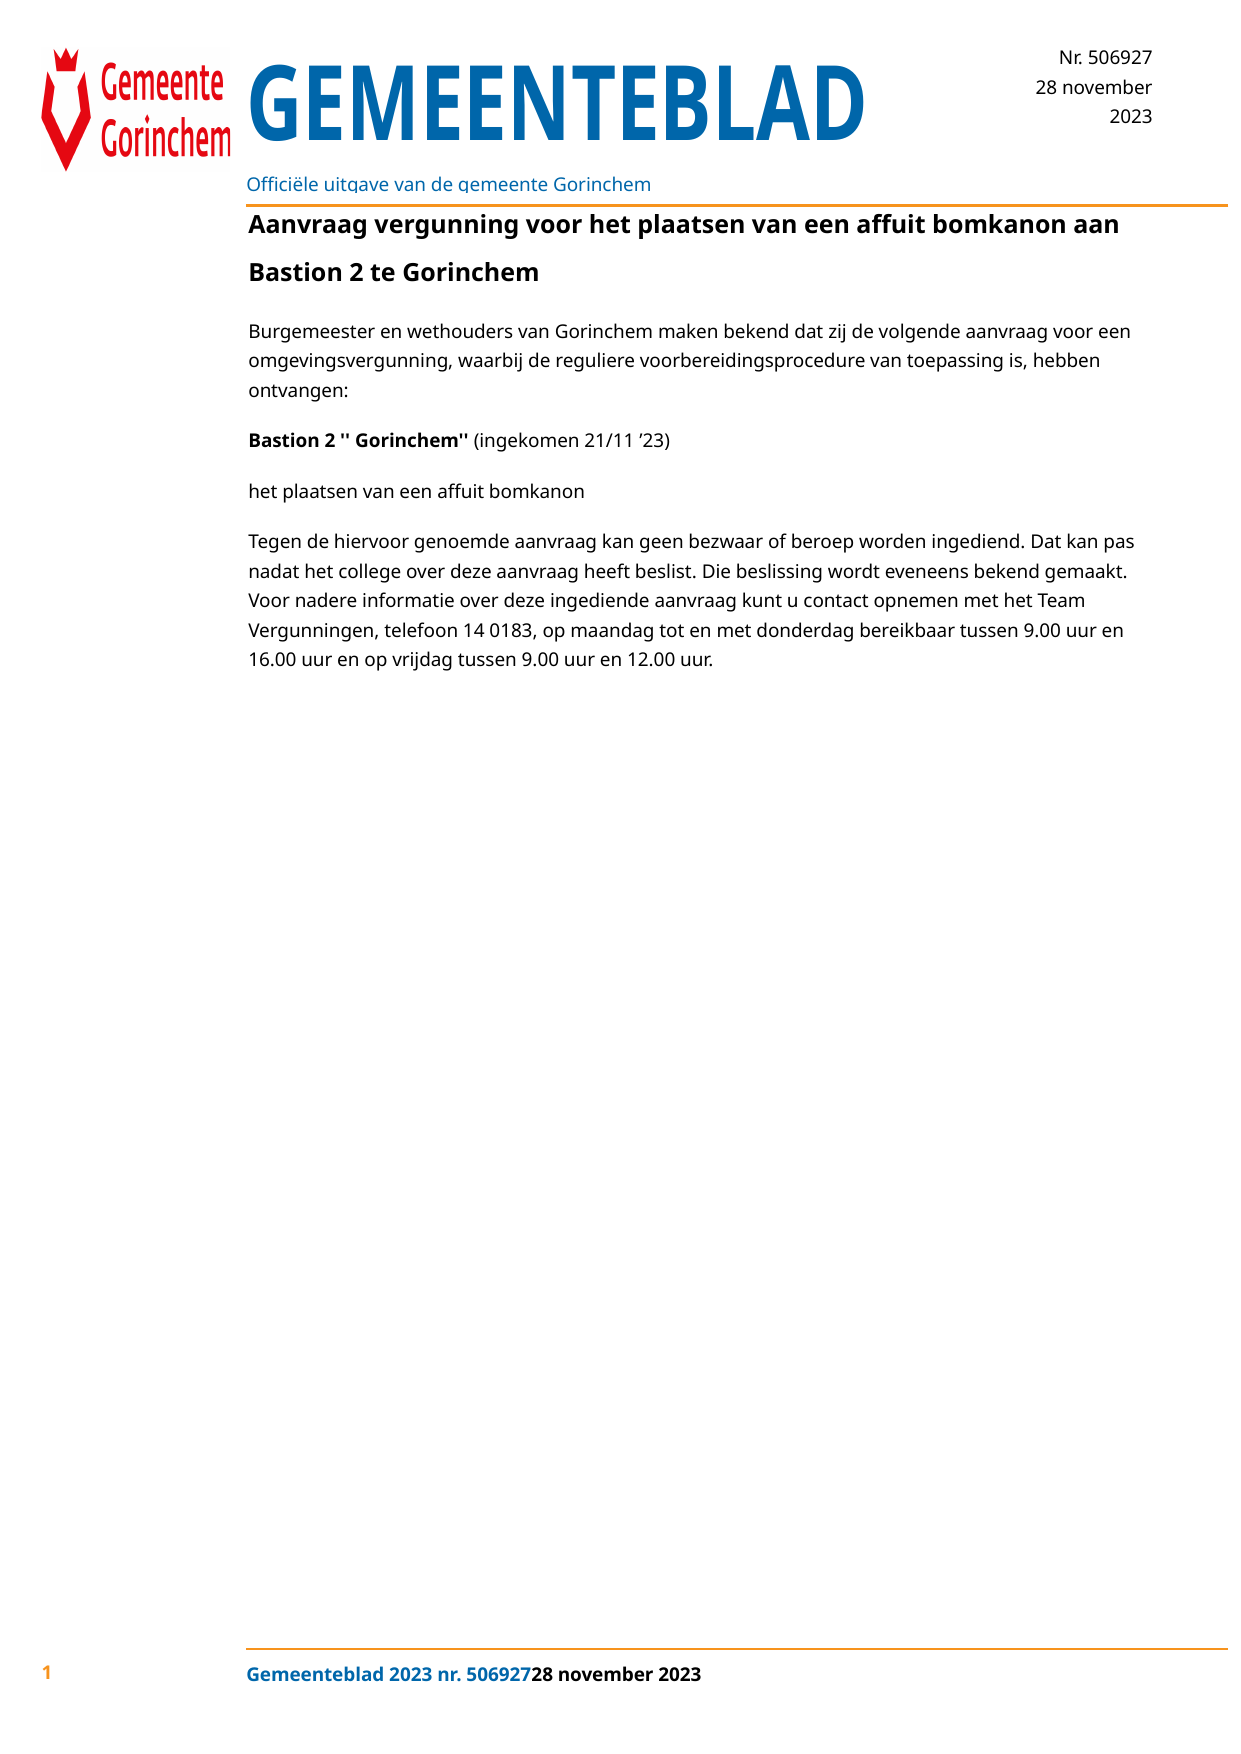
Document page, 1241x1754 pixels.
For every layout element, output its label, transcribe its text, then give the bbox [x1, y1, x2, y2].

text Burgemeester en wethouders van Gorinchem maken bekend dat zij de volgende aanvraag voor een omgevingsvergunning, waarbij de reguliere voorbereidingsprocedure van toepassing is, hebben ontvangen: [248, 318, 1152, 403]
text Aanvraag vergunning voor het plaatsen van een affuit bomkanon aan Bastion 2 te Gorinchem [248, 207, 1152, 288]
picture [41, 47, 231, 172]
text het plaatsen van een affuit bomkanon [248, 478, 1152, 504]
text Tegen de hiervoor genoemde aanvraag kan geen bezwaar of beroep worden ingediend. Dat kan pas nadat het college over deze aanvraag heeft beslist. Die beslissing wordt eveneens bekend gemaakt. Voor nadere informatie over deze ingediende aanvraag kunt u contact opnemen met het Team Vergunningen, telefoon 14 0183, op maandag tot en met donderdag bereikbaar tussen 9.00 uur en 16.00 uur en op vrijdag tussen 9.00 uur en 12.00 uur. [248, 528, 1152, 672]
text Bastion 2 '' Gorinchem'' (ingekomen 21/11 ’23) [248, 427, 1152, 453]
